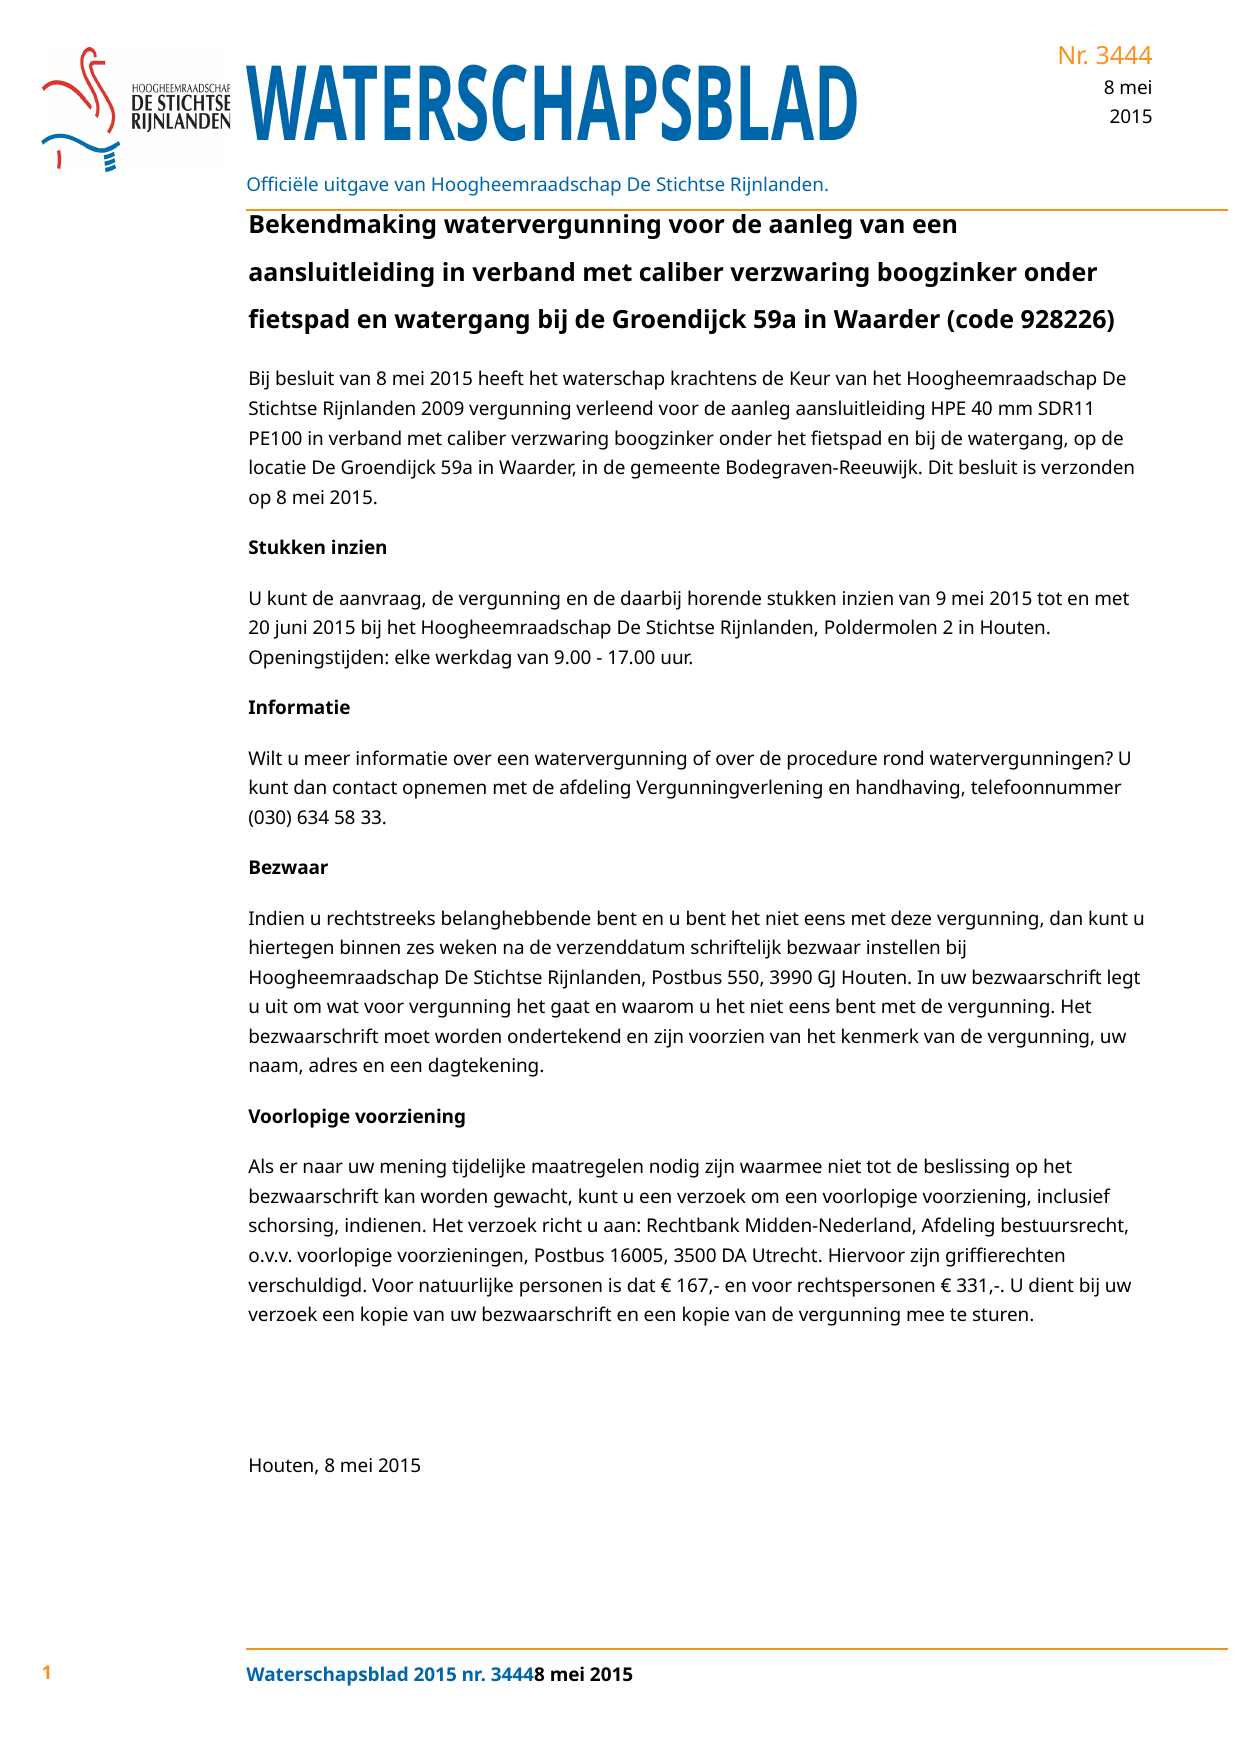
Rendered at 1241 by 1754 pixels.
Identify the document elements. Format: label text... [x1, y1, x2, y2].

text Stukken inzien [248, 534, 1152, 560]
text U kunt de aanvraag, de vergunning en de daarbij horende stukken inzien van 9 mei 2015 tot en met 20 juni 2015 bij het Hoogheemraadschap De Stichtse Rijnlanden, Poldermolen 2 in Houten. Openingstijden: elke werkdag van 9.00 - 17.00 uur. [248, 585, 1152, 669]
text Indien u rechtstreeks belanghebbende bent en u bent het niet eens met deze vergunning, dan kunt u hiertegen binnen zes weken na de verzenddatum schriftelijk bezwaar instellen bij Hoogheemraadschap De Stichtse Rijnlanden, Postbus 550, 3990 GJ Houten. In uw bezwaarschrift legt u uit om wat voor vergunning het gaat en waarom u het niet eens bent met de vergunning. Het bezwaarschrift moet worden ondertekend en zijn voorzien van het kenmerk van de vergunning, uw naam, adres en een dagtekening. [248, 905, 1152, 1078]
text Informatie [248, 694, 1152, 720]
text Voorlopige voorziening [248, 1103, 1152, 1129]
picture [41, 47, 231, 172]
text Bekendmaking watervergunning voor de aanleg van een aansluitleiding in verband met caliber verzwaring boogzinker onder fietspad en watergang bij de Groendijck 59a in Waarder (code 928226) [248, 211, 1152, 336]
text Bezwaar [248, 854, 1152, 880]
text Bij besluit van 8 mei 2015 heeft het waterschap krachtens de Keur van het Hoogheemraadschap De Stichtse Rijnlanden 2009 vergunning verleend voor de aanleg aansluitleiding HPE 40 mm SDR11 PE100 in verband met caliber verzwaring boogzinker onder het fietspad en bij de watergang, op de locatie De Groendijck 59a in Waarder, in de gemeente Bodegraven-Reeuwijk. Dit besluit is verzonden op 8 mei 2015. [248, 366, 1152, 509]
text Wilt u meer informatie over een watervergunning of over de procedure rond watervergunningen? U kunt dan contact opnemen met de afdeling Vergunningverlening en handhaving, telefoonnummer (030) 634 58 33. [248, 745, 1152, 829]
text Houten, 8 mei 2015 [248, 1453, 1152, 1478]
text Als er naar uw mening tijdelijke maatregelen nodig zijn waarmee niet tot de beslissing op het bezwaarschrift kan worden gewacht, kunt u een verzoek om een voorlopige voorziening, inclusief schorsing, indienen. Het verzoek richt u aan: Rechtbank Midden-Nederland, Afdeling bestuursrecht, o.v.v. voorlopige voorzieningen, Postbus 16005, 3500 DA Utrecht. Hiervoor zijn griffierechten verschuldigd. Voor natuurlijke personen is dat € 167,- en voor rechtspersonen € 331,-. U dient bij uw verzoek een kopie van uw bezwaarschrift en een kopie van de vergunning mee te sturen. [248, 1153, 1152, 1327]
